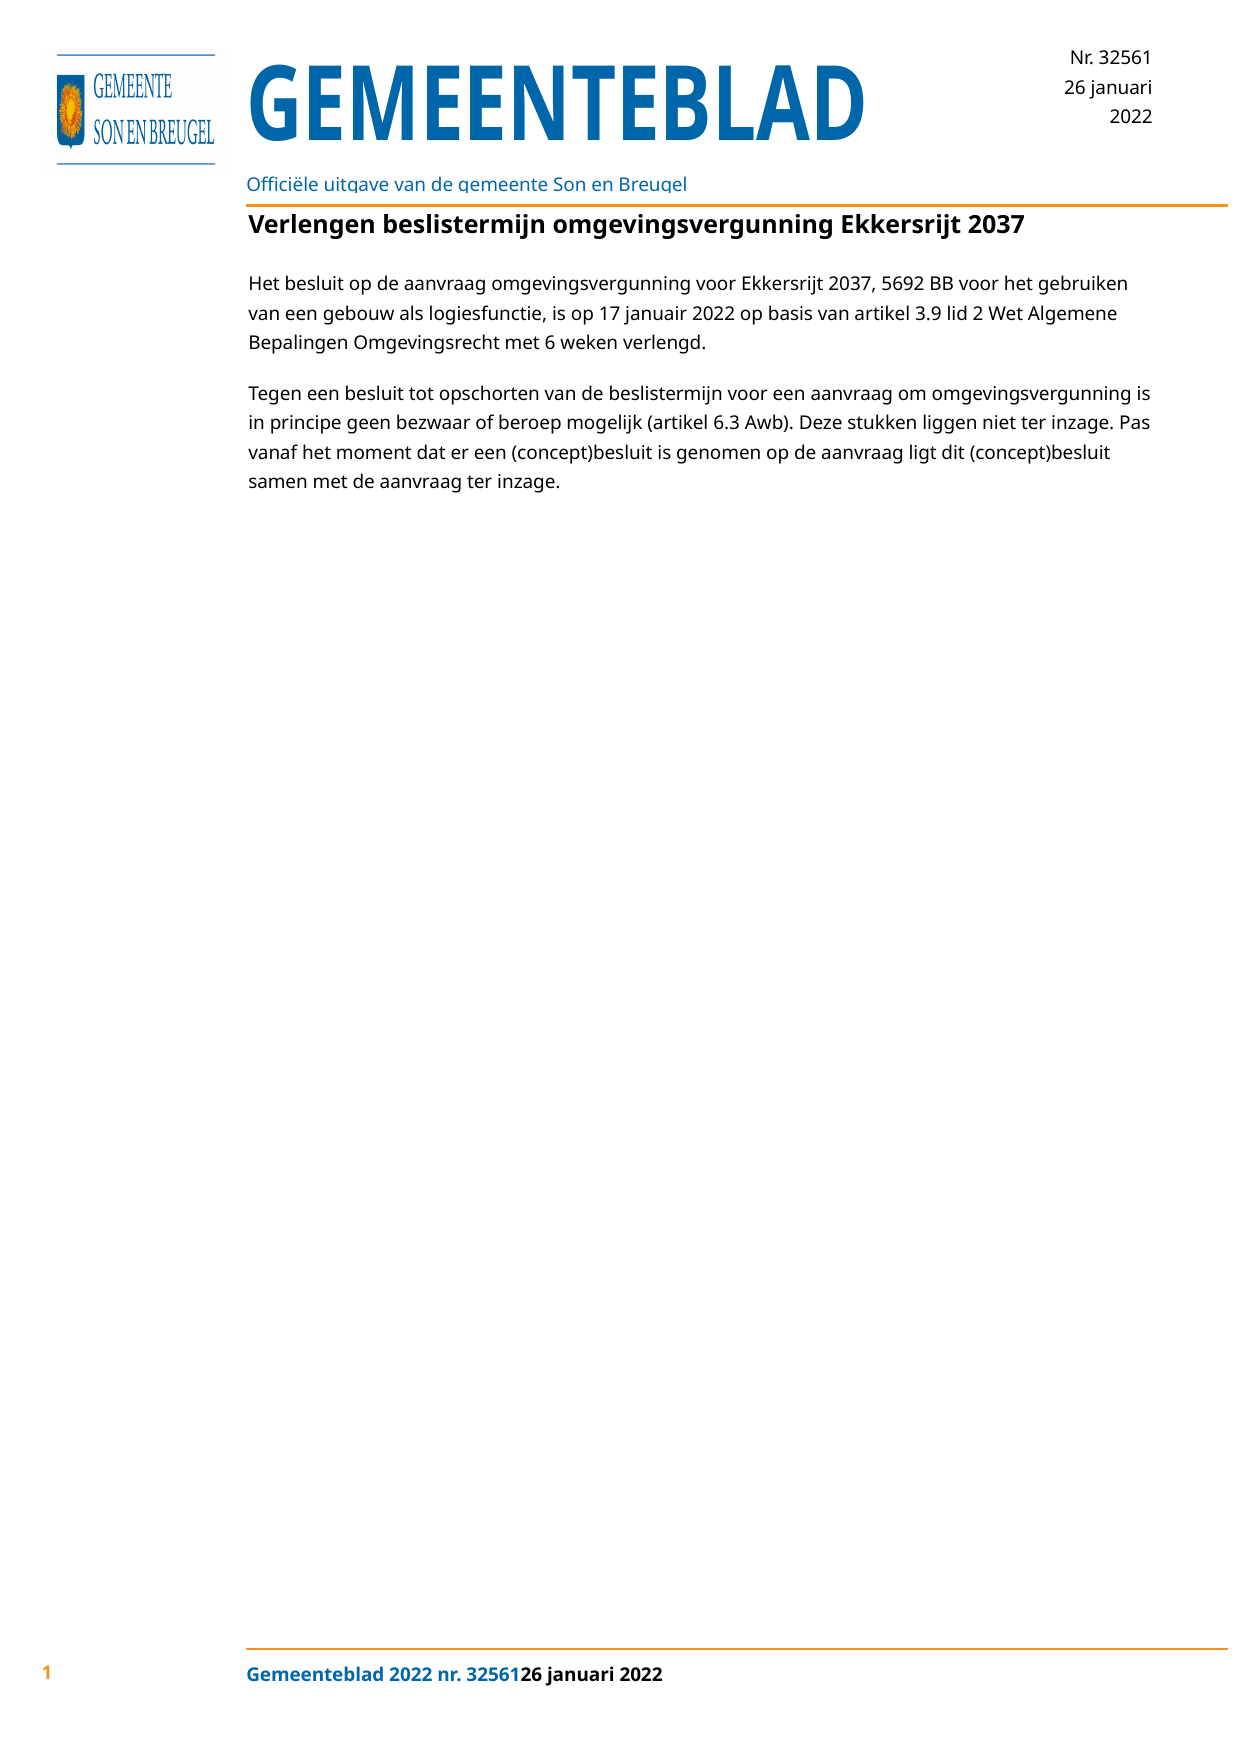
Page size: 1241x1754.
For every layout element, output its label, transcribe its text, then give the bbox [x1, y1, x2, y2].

picture [41, 47, 231, 172]
text Verlengen beslistermijn omgevingsvergunning Ekkersrijt 2037 [248, 207, 1152, 241]
text Tegen een besluit tot opschorten van de beslistermijn voor een aanvraag om omgevingsvergunning is in principe geen bezwaar of beroep mogelijk (artikel 6.3 Awb). Deze stukken liggen niet ter inzage. Pas vanaf het moment dat er een (concept)besluit is genomen op de aanvraag ligt dit (concept)besluit samen met de aanvraag ter inzage. [248, 380, 1152, 494]
text Het besluit op de aanvraag omgevingsvergunning voor Ekkersrijt 2037, 5692 BB voor het gebruiken van een gebouw als logiesfunctie, is op 17 januair 2022 op basis van artikel 3.9 lid 2 Wet Algemene Bepalingen Omgevingsrecht met 6 weken verlengd. [248, 270, 1152, 355]
